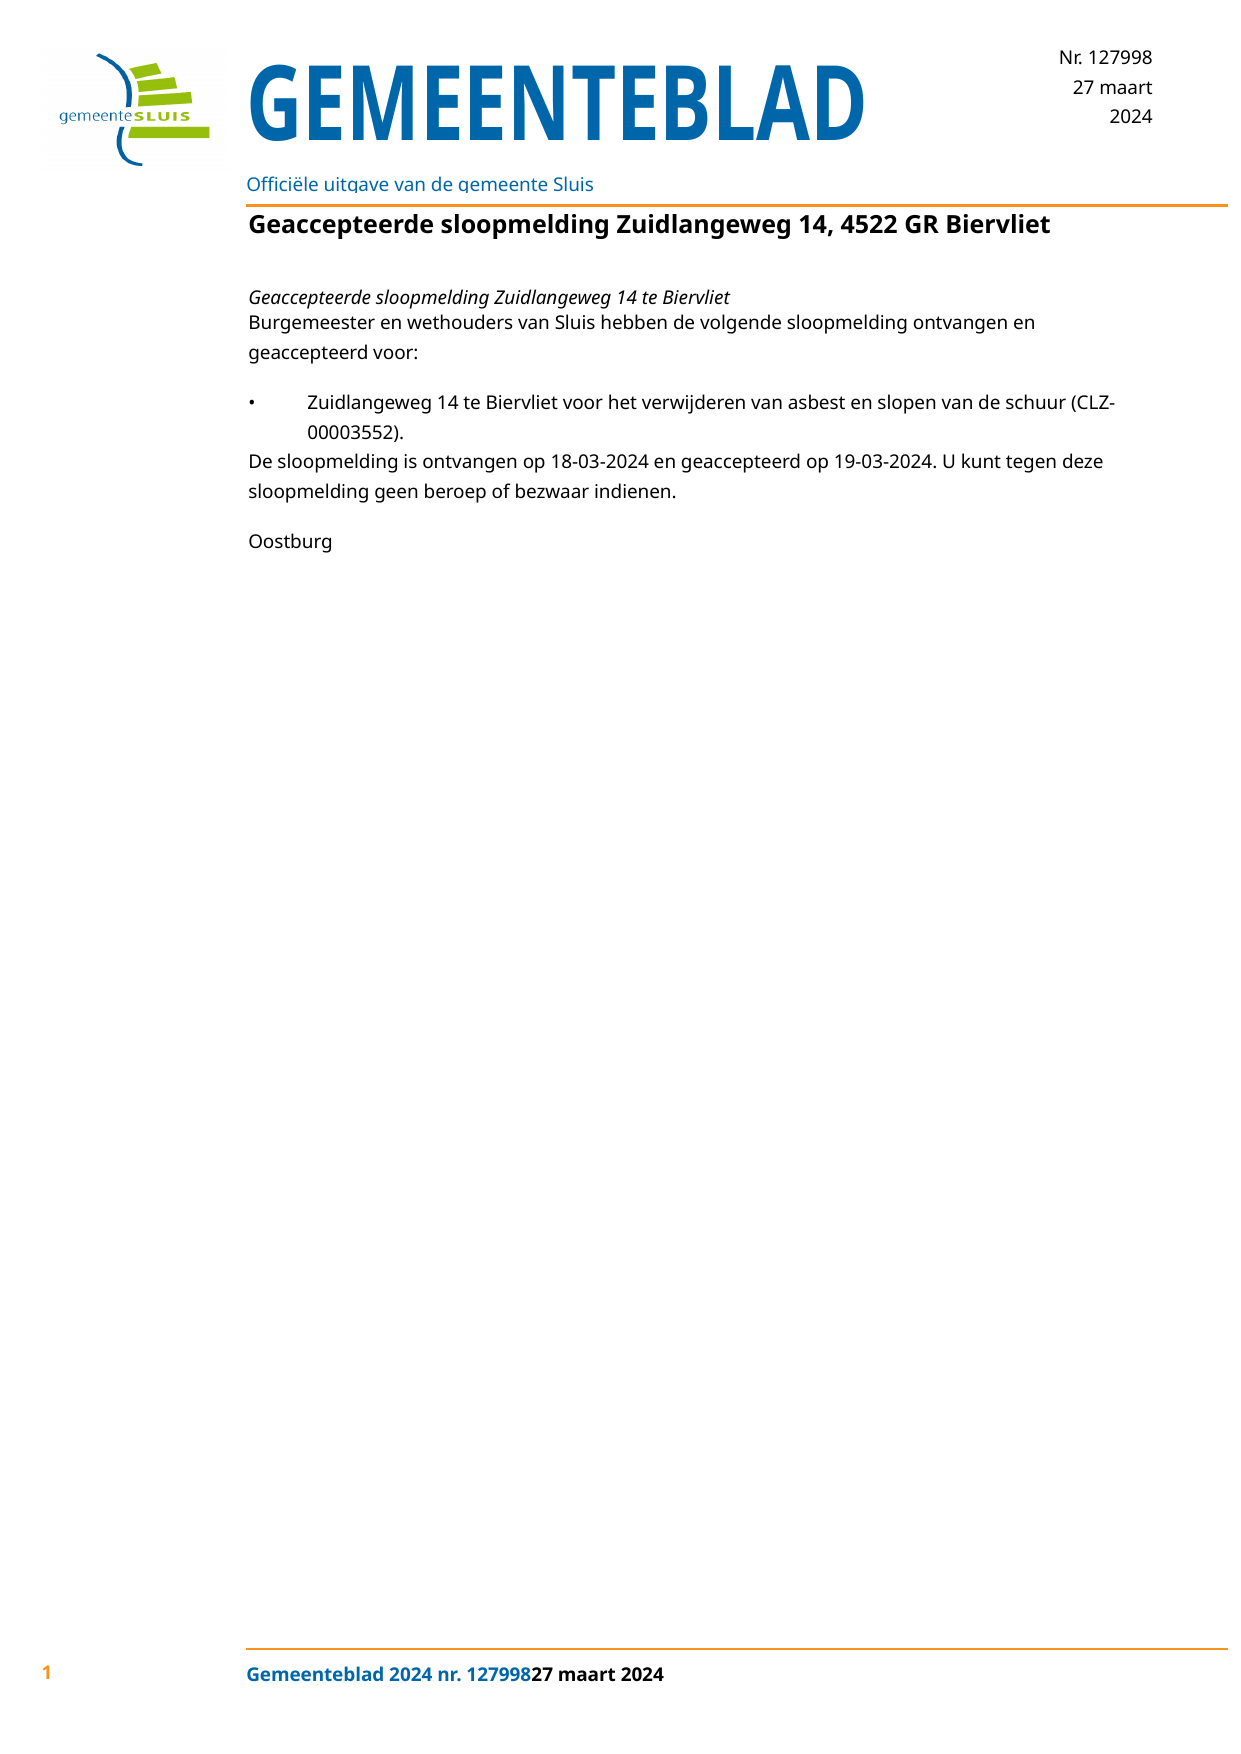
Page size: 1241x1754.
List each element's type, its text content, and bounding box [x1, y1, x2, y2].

text De sloopmelding is ontvangen op 18-03-2024 en geaccepteerd op 19-03-2024. U kunt tegen deze sloopmelding geen beroep of bezwaar indienen. [248, 449, 1152, 504]
picture [41, 47, 231, 172]
text Burgemeester en wethouders van Sluis hebben de volgende sloopmelding ontvangen en geaccepteerd voor: [248, 309, 1152, 365]
list Zuidlangeweg 14 te Biervliet voor het verwijderen van asbest en slopen van de schuur (CLZ-00003552). [248, 389, 1152, 445]
text Geaccepteerde sloopmelding Zuidlangeweg 14, 4522 GR Biervliet [248, 207, 1152, 241]
text Geaccepteerde sloopmelding Zuidlangeweg 14 te Biervliet [248, 284, 1152, 309]
text Oostburg [248, 529, 1152, 554]
